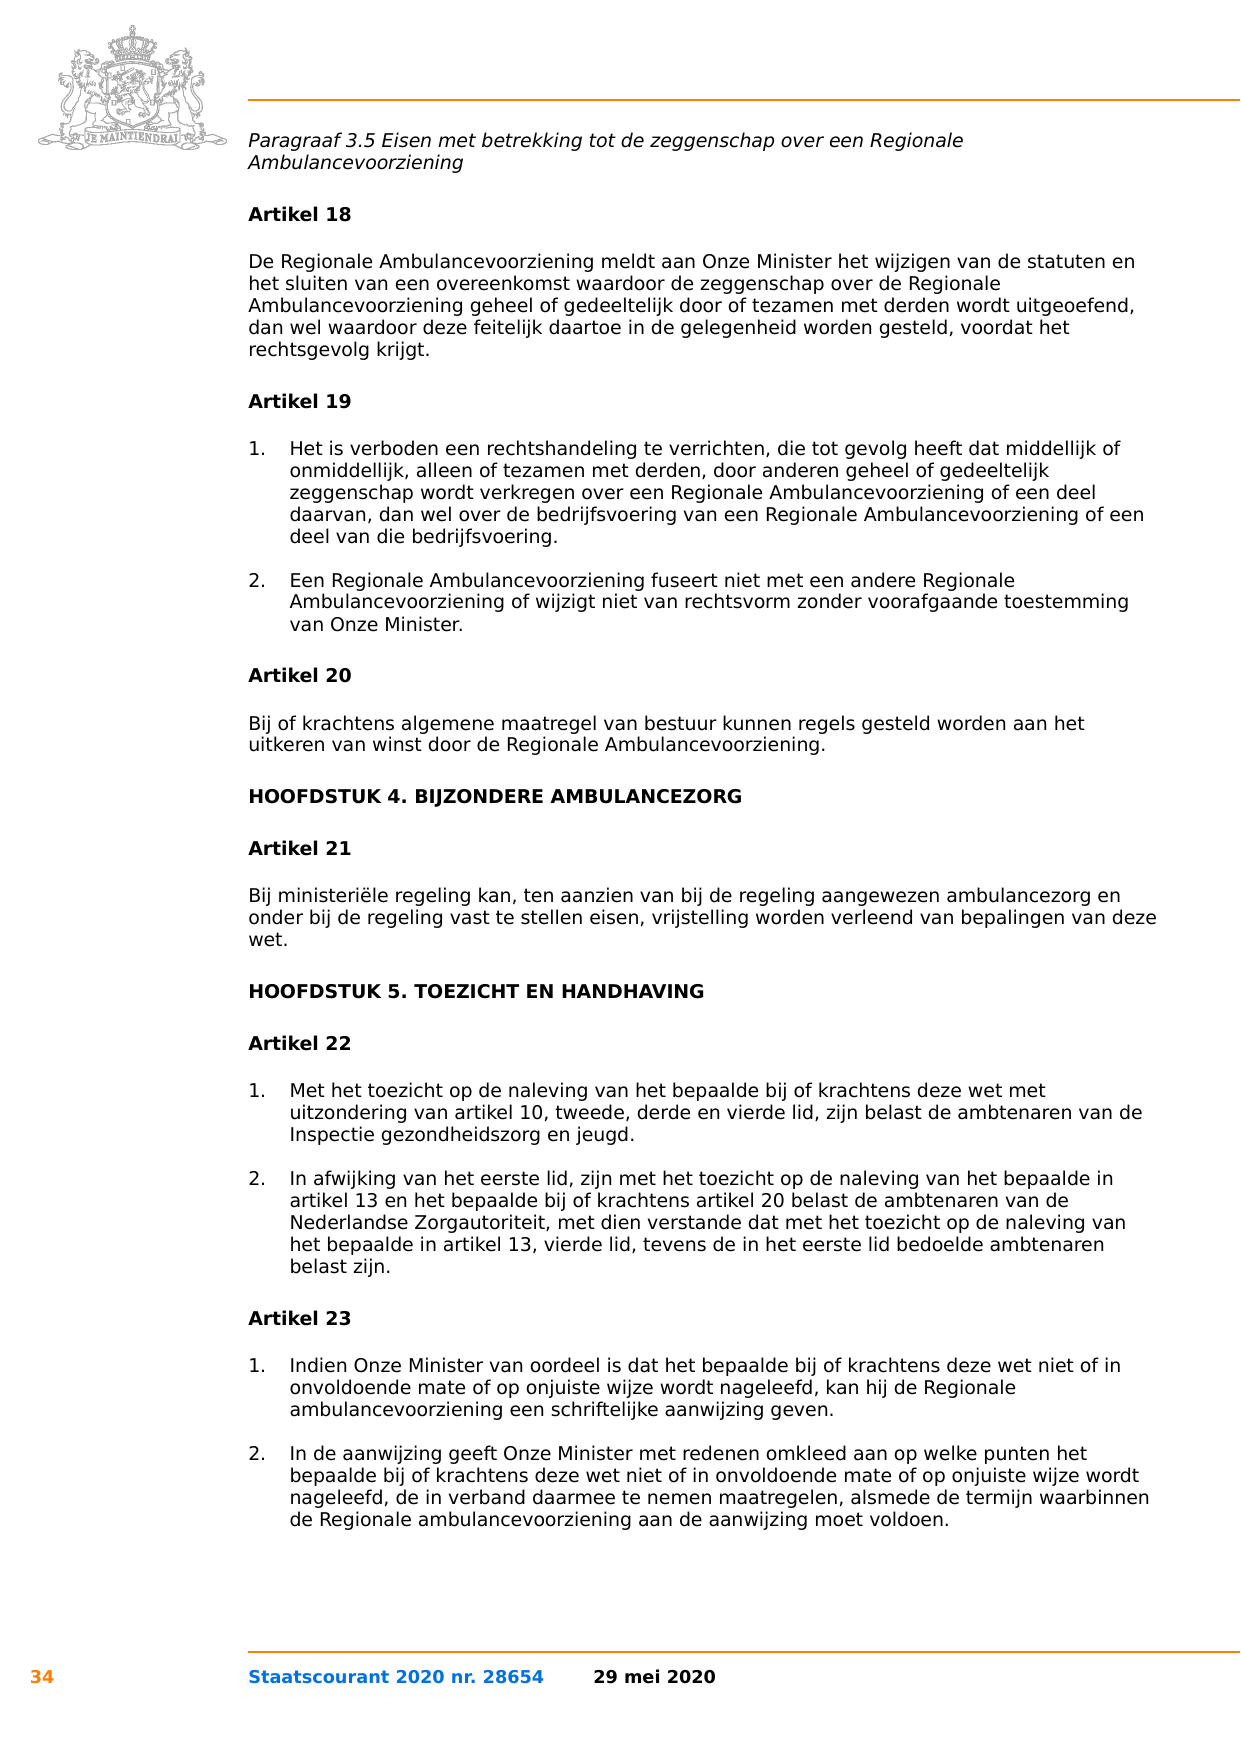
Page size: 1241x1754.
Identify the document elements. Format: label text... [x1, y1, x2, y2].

text De Regionale Ambulancevoorziening meldt aan Onze Minister het wijzigen van de statuten en het sluiten van een overeenkomst waardoor de zeggenschap over de Regionale Ambulancevoorziening geheel of gedeeltelijk door of tezamen met derden wordt uitgeoefend, dan wel waardoor deze feitelijk daartoe in de gelegenheid worden gesteld, voordat het rechtsgevolg krijgt. [248, 251, 1163, 361]
text 1. Met het toezicht op de naleving van het bepaalde bij of krachtens deze wet met uitzondering van artikel 10, tweede, derde en vierde lid, zijn belast de ambtenaren van de Inspectie gezondheidszorg en jeugd. [248, 1080, 1163, 1146]
text 2. Een Regionale Ambulancevoorziening fuseert niet met een andere Regionale Ambulancevoorziening of wijzigt niet van rechtsvorm zonder voorafgaande toestemming van Onze Minister. [248, 569, 1163, 635]
text Bij of krachtens algemene maatregel van bestuur kunnen regels gesteld worden aan het uitkeren van winst door de Regionale Ambulancevoorziening. [248, 712, 1163, 756]
picture [38, 25, 227, 150]
subtitle Artikel 22 [248, 1033, 1163, 1055]
subtitle Artikel 23 [248, 1308, 1163, 1330]
text 1. Het is verboden een rechtshandeling te verrichten, die tot gevolg heeft dat middellijk of onmiddellijk, alleen of tezamen met derden, door anderen geheel of gedeeltelijk zeggenschap wordt verkregen over een Regionale Ambulancevoorziening of een deel daarvan, dan wel over de bedrijfsvoering van een Regionale Ambulancevoorziening of een deel van die bedrijfsvoering. [248, 438, 1163, 548]
subtitle Artikel 20 [248, 665, 1163, 687]
text 2. In afwijking van het eerste lid, zijn met het toezicht op de naleving van het bepaalde in artikel 13 en het bepaalde bij of krachtens artikel 20 belast de ambtenaren van de Nederlandse Zorgautoriteit, met dien verstande dat met het toezicht op de naleving van het bepaalde in artikel 13, vierde lid, tevens de in het eerste lid bedoelde ambtenaren belast zijn. [248, 1168, 1163, 1278]
text 2. In de aanwijzing geeft Onze Minister met redenen omkleed aan op welke punten het bepaalde bij of krachtens deze wet niet of in onvoldoende mate of op onjuiste wijze wordt nageleefd, de in verband daarmee te nemen maatregelen, alsmede de termijn waarbinnen de Regionale ambulancevoorziening aan de aanwijzing moet voldoen. [248, 1443, 1163, 1531]
subtitle Artikel 19 [248, 391, 1163, 413]
subtitle HOOFDSTUK 5. TOEZICHT EN HANDHAVING [248, 981, 1163, 1003]
text Bij ministeriële regeling kan, ten aanzien van bij de regeling aangewezen ambulancezorg en onder bij de regeling vast te stellen eisen, vrijstelling worden verleend van bepalingen van deze wet. [248, 885, 1163, 951]
text 1. Indien Onze Minister van oordeel is dat het bepaalde bij of krachtens deze wet niet of in onvoldoende mate of op onjuiste wijze wordt nageleefd, kan hij de Regionale ambulancevoorziening een schriftelijke aanwijzing geven. [248, 1355, 1163, 1421]
subtitle Artikel 18 [248, 204, 1163, 226]
subtitle Artikel 21 [248, 838, 1163, 860]
subtitle Paragraaf 3.5 Eisen met betrekking tot de zeggenschap over een Regionale Ambulancevoorziening [248, 130, 1163, 174]
subtitle HOOFDSTUK 4. BIJZONDERE AMBULANCEZORG [248, 786, 1163, 808]
